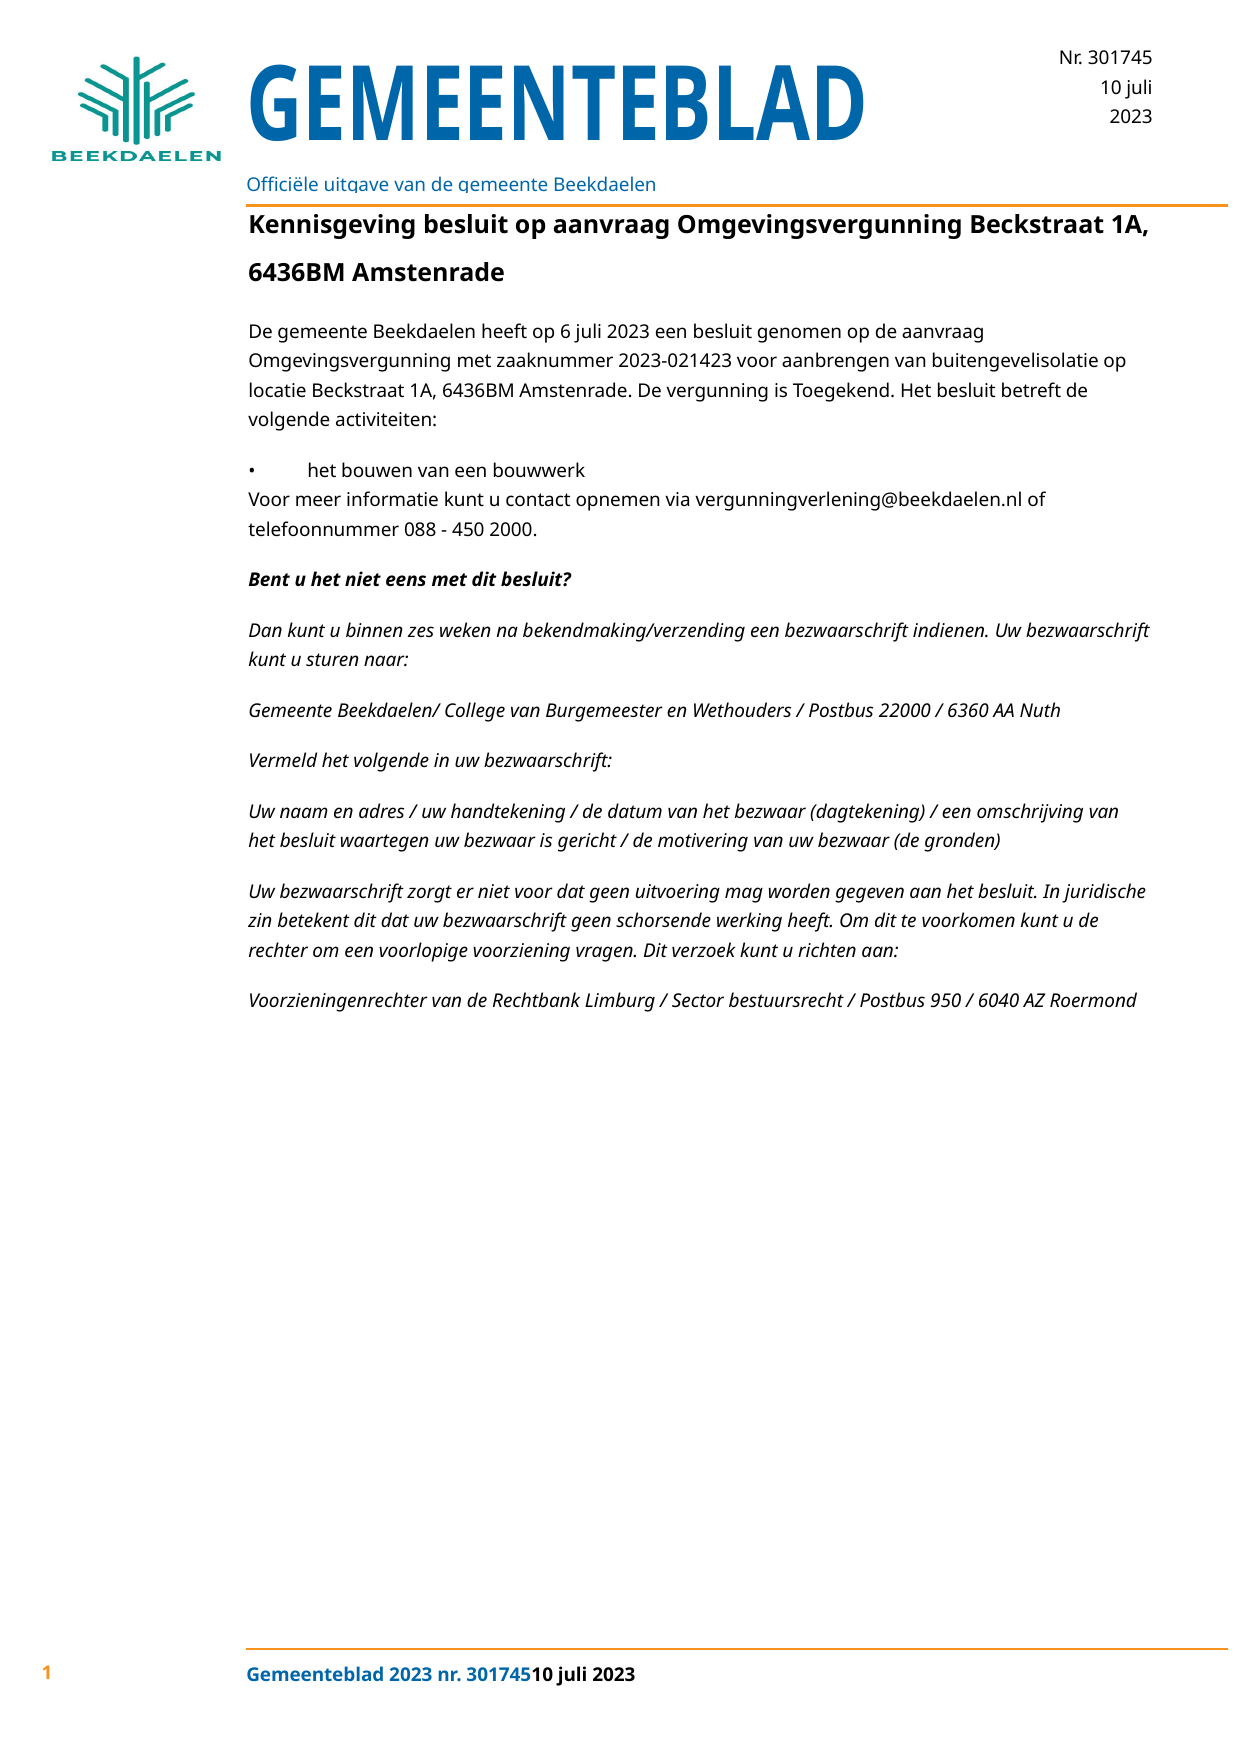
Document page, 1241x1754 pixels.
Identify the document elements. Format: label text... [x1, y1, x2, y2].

text Gemeente Beekdaelen/ College van Burgemeester en Wethouders / Postbus 22000 / 6360 AA Nuth [248, 697, 1152, 723]
text Dan kunt u binnen zes weken na bekendmaking/verzending een bezwaarschrift indienen. Uw bezwaarschrift kunt u sturen naar: [248, 617, 1152, 672]
text De gemeente Beekdaelen heeft op 6 juli 2023 een besluit genomen op de aanvraag Omgevingsvergunning met zaaknummer 2023-021423 voor aanbrengen van buitengevelisolatie op locatie Beckstraat 1A, 6436BM Amstenrade. De vergunning is Toegekend. Het besluit betreft de volgende activiteiten: [248, 318, 1152, 432]
text Voor meer informatie kunt u contact opnemen via vergunningverlening@beekdaelen.nl of telefoonnummer 088 - 450 2000. [248, 487, 1152, 542]
text Voorzieningenrechter van de Rechtbank Limburg / Sector bestuursrecht / Postbus 950 / 6040 AZ Roermond [248, 987, 1152, 1013]
picture [41, 47, 231, 172]
text Bent u het niet eens met dit besluit? [248, 567, 1152, 592]
text Uw naam en adres / uw handtekening / de datum van het bezwaar (dagtekening) / een omschrijving van het besluit waartegen uw bezwaar is gericht / de motivering van uw bezwaar (de gronden) [248, 798, 1152, 853]
list het bouwen van een bouwwerk [248, 457, 1152, 483]
text Uw bezwaarschrift zorgt er niet voor dat geen uitvoering mag worden gegeven aan het besluit. In juridische zin betekent dit dat uw bezwaarschrift geen schorsende werking heeft. Om dit te voorkomen kunt u de rechter om een voorlopige voorziening vragen. Dit verzoek kunt u richten aan: [248, 878, 1152, 963]
text Vermeld het volgende in uw bezwaarschrift: [248, 747, 1152, 773]
text Kennisgeving besluit op aanvraag Omgevingsvergunning Beckstraat 1A, 6436BM Amstenrade [248, 207, 1152, 288]
